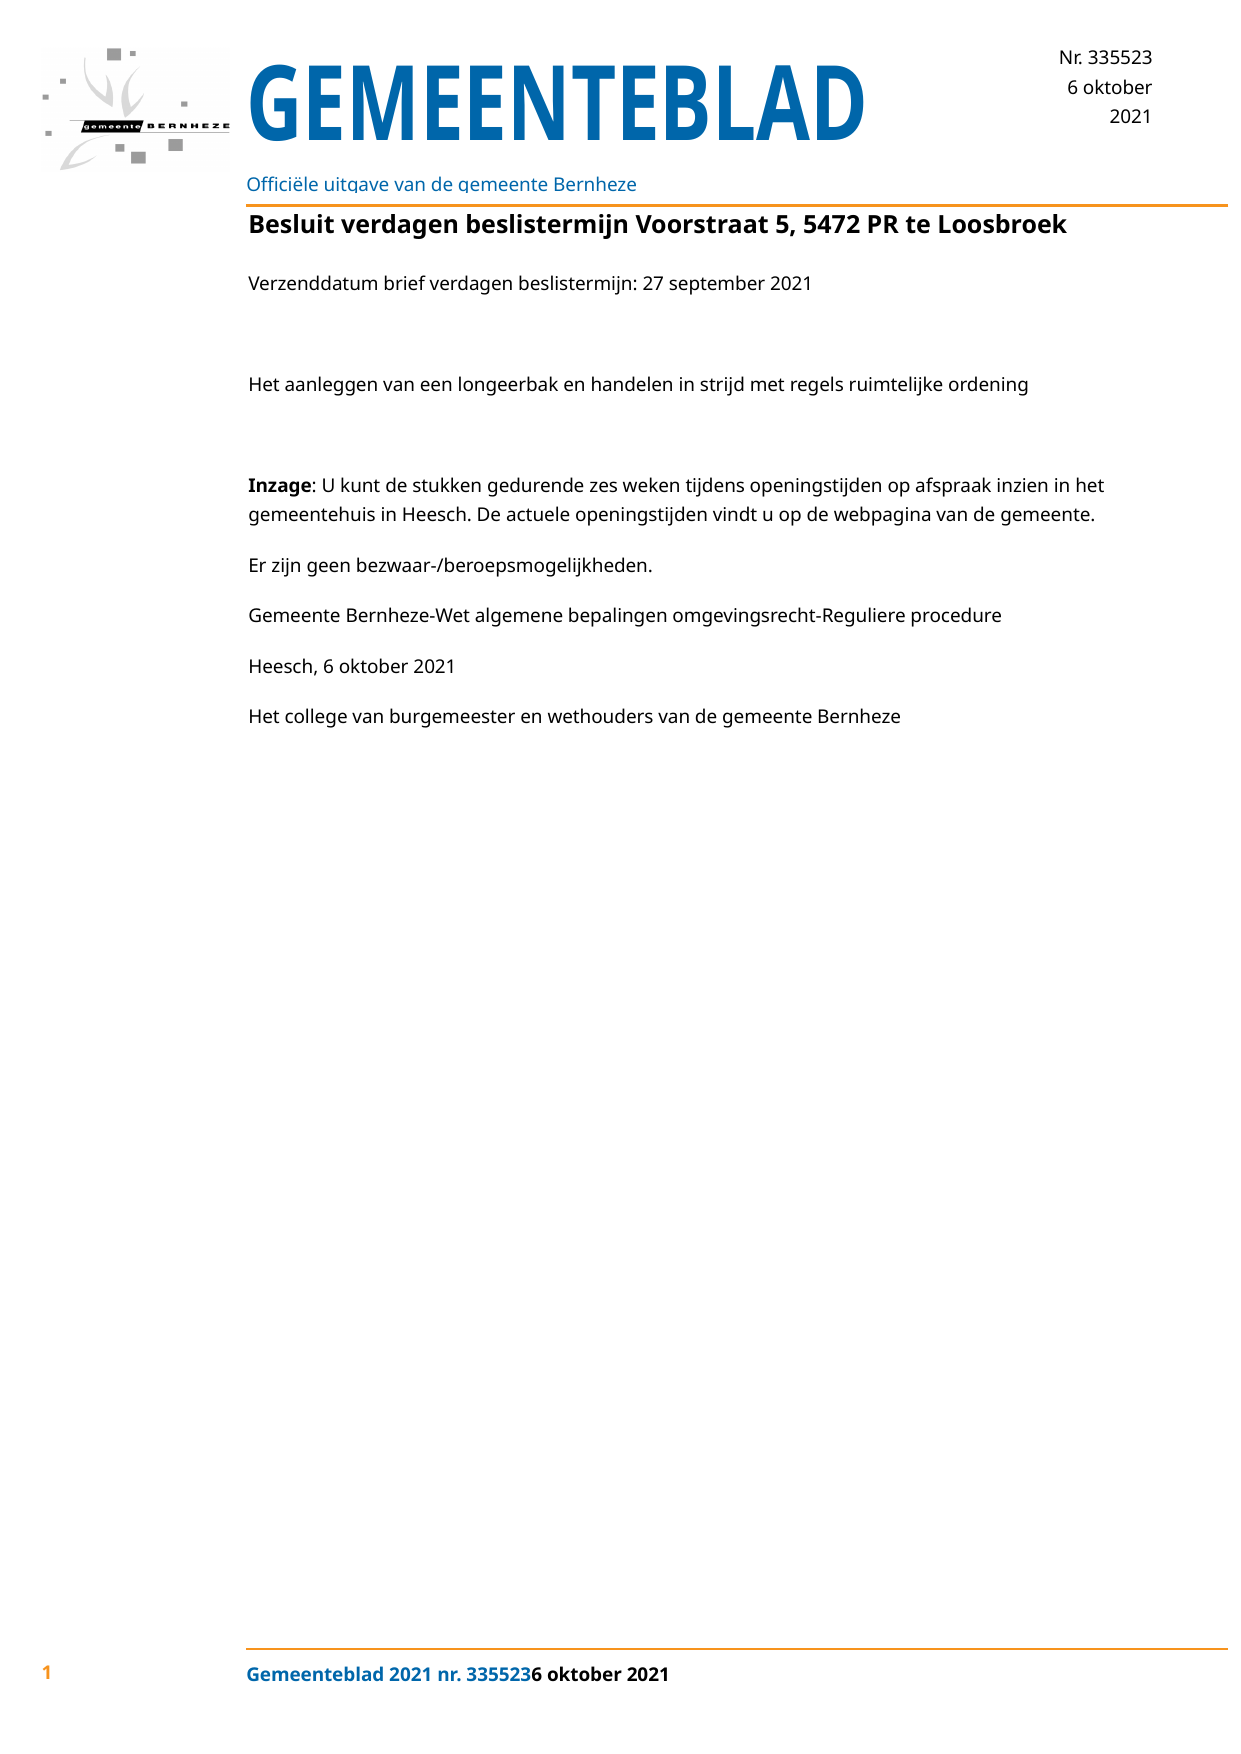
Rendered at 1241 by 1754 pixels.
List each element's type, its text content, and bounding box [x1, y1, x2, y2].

picture [41, 47, 231, 172]
text Heesch, 6 oktober 2021 [248, 653, 1152, 678]
text Besluit verdagen beslistermijn Voorstraat 5, 5472 PR te Loosbroek [248, 207, 1152, 241]
text Gemeente Bernheze-Wet algemene bepalingen omgevingsrecht-Reguliere procedure [248, 602, 1152, 628]
text Het college van burgemeester en wethouders van de gemeente Bernheze [248, 703, 1152, 729]
text Er zijn geen bezwaar-/beroepsmogelijkheden. [248, 552, 1152, 578]
text Verzenddatum brief verdagen beslistermijn: 27 september 2021 [248, 270, 1152, 296]
text Inzage: U kunt de stukken gedurende zes weken tijdens openingstijden op afspraak inzien in het gemeentehuis in Heesch. De actuele openingstijden vindt u op de webpagina van de gemeente. [248, 472, 1152, 527]
text Het aanleggen van een longeerbak en handelen in strijd met regels ruimtelijke ordening [248, 371, 1152, 397]
